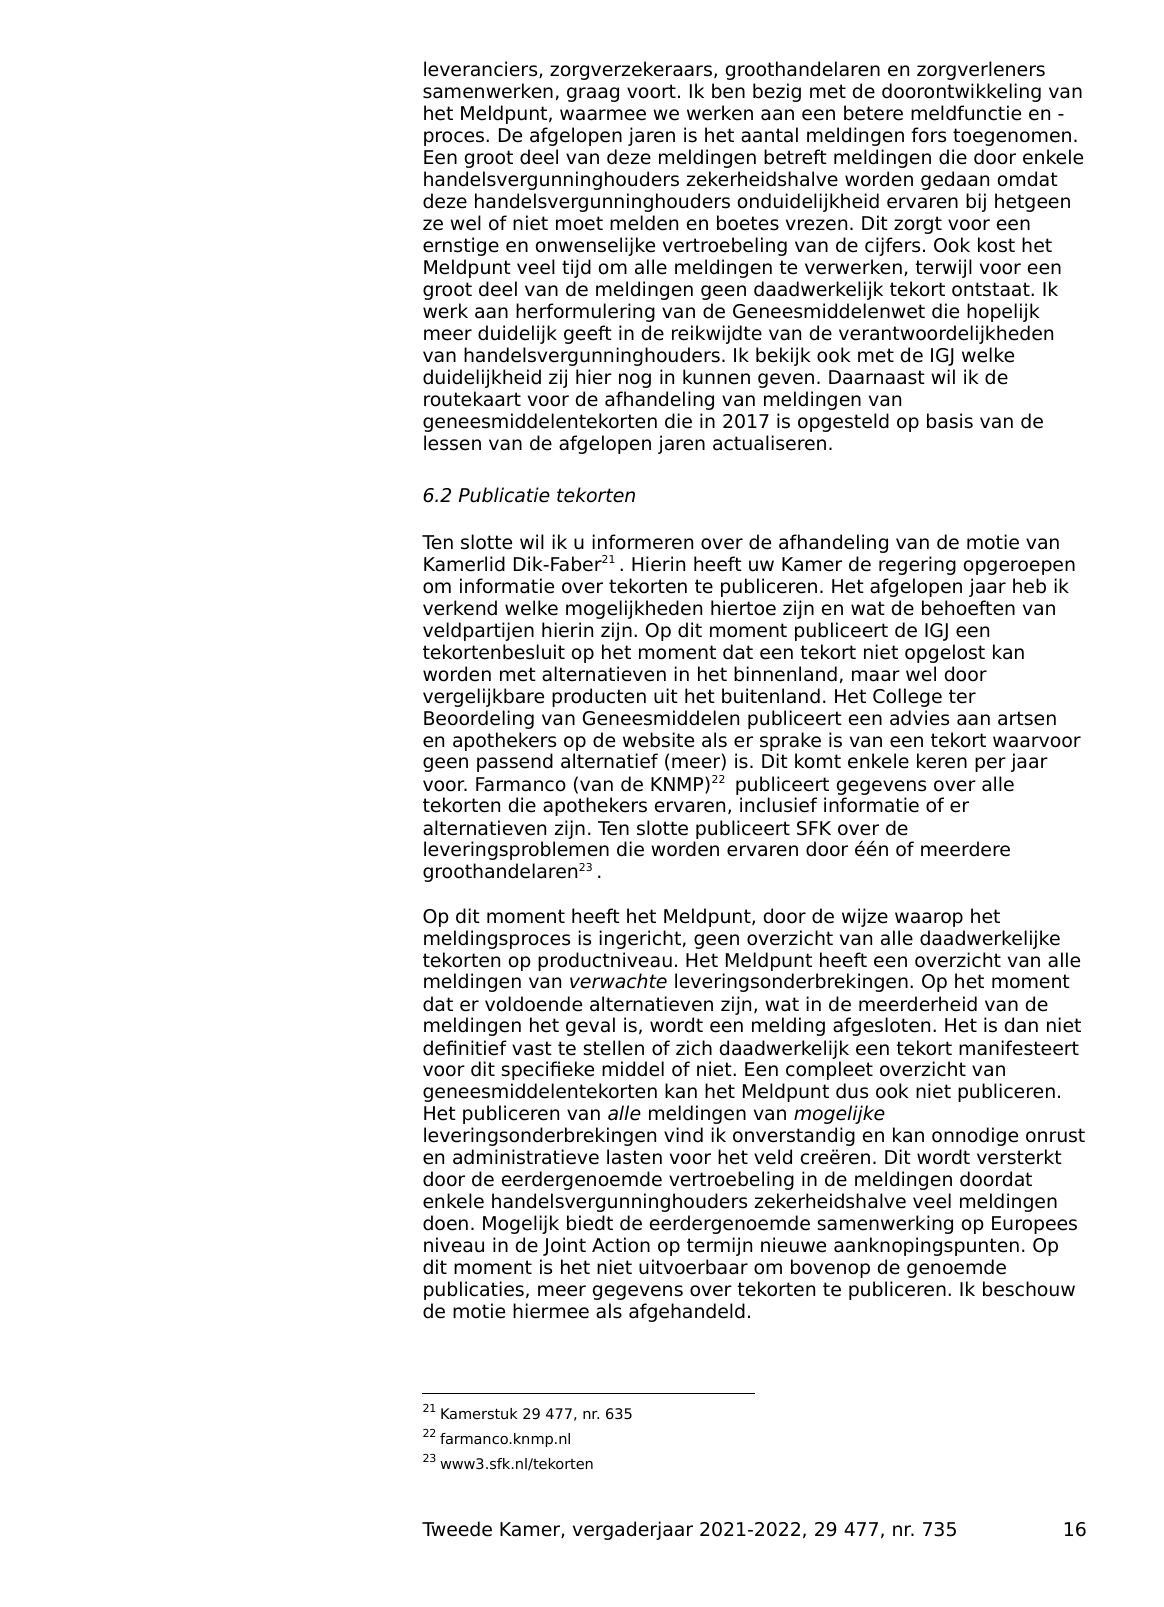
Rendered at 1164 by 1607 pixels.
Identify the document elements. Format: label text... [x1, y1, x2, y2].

text Kamerstuk 29 477, nr. 635 [422, 1402, 1087, 1424]
text leveranciers, zorgverzekeraars, groothandelaren en zorgverleners samenwerken, graag voort. Ik ben bezig met de doorontwikkeling van het Meldpunt, waarmee we werken aan een betere meldfunctie en -proces. De afgelopen jaren is het aantal meldingen fors toegenomen. Een groot deel van deze meldingen betreft meldingen die door enkele handelsvergunninghouders zekerheidshalve worden gedaan omdat deze handelsvergunninghouders onduidelijkheid ervaren bij hetgeen ze wel of niet moet melden en boetes vrezen. Dit zorgt voor een ernstige en onwenselijke vertroebeling van de cijfers. Ook kost het Meldpunt veel tijd om alle meldingen te verwerken, terwijl voor een groot deel van de meldingen geen daadwerkelijk tekort ontstaat. Ik werk aan herformulering van de Geneesmiddelenwet die hopelijk meer duidelijk geeft in de reikwijdte van de verantwoordelijkheden van handelsvergunninghouders. Ik bekijk ook met de IGJ welke duidelijkheid zij hier nog in kunnen geven. Daarnaast wil ik de routekaart voor de afhandeling van meldingen van geneesmiddelentekorten die in 2017 is opgesteld op basis van de lessen van de afgelopen jaren actualiseren. [422, 59, 1087, 455]
subtitle 6.2 Publicatie tekorten [422, 485, 1087, 507]
text www3.sfk.nl/tekorten [422, 1452, 1087, 1474]
text Op dit moment heeft het Meldpunt, door de wijze waarop het meldingsproces is ingericht, geen overzicht van alle daadwerkelijke tekorten op productniveau. Het Meldpunt heeft een overzicht van alle meldingen van verwachte leveringsonderbrekingen. Op het moment dat er voldoende alternatieven zijn, wat in de meerderheid van de meldingen het geval is, wordt een melding afgesloten. Het is dan niet definitief vast te stellen of zich daadwerkelijk een tekort manifesteert voor dit specifieke middel of niet. Een compleet overzicht van geneesmiddelentekorten kan het Meldpunt dus ook niet publiceren. Het publiceren van alle meldingen van mogelijke leveringsonderbrekingen vind ik onverstandig en kan onnodige onrust en administratieve lasten voor het veld creëren. Dit wordt versterkt door de eerdergenoemde vertroebeling in de meldingen doordat enkele handelsvergunninghouders zekerheidshalve veel meldingen doen. Mogelijk biedt de eerdergenoemde samenwerking op Europees niveau in de Joint Action op termijn nieuwe aanknopingspunten. Op dit moment is het niet uitvoerbaar om bovenop de genoemde publicaties, meer gegevens over tekorten te publiceren. Ik beschouw de motie hiermee als afgehandeld. [422, 906, 1087, 1323]
text farmanco.knmp.nl [422, 1427, 1087, 1449]
text Ten slotte wil ik u informeren over de afhandeling van de motie van Kamerlid Dik-Faber. Hierin heeft uw Kamer de regering opgeroepen om informatie over tekorten te publiceren. Het afgelopen jaar heb ik verkend welke mogelijkheden hiertoe zijn en wat de behoeften van veldpartijen hierin zijn. Op dit moment publiceert de IGJ een tekortenbesluit op het moment dat een tekort niet opgelost kan worden met alternatieven in het binnenland, maar wel door vergelijkbare producten uit het buitenland. Het College ter Beoordeling van Geneesmiddelen publiceert een advies aan artsen en apothekers op de website als er sprake is van een tekort waarvoor geen passend alternatief (meer) is. Dit komt enkele keren per jaar voor. Farmanco (van de KNMP) publiceert gegevens over alle tekorten die apothekers ervaren, inclusief informatie of er alternatieven zijn. Ten slotte publiceert SFK over de leveringsproblemen die worden ervaren door één of meerdere groothandelaren. [422, 532, 1087, 883]
